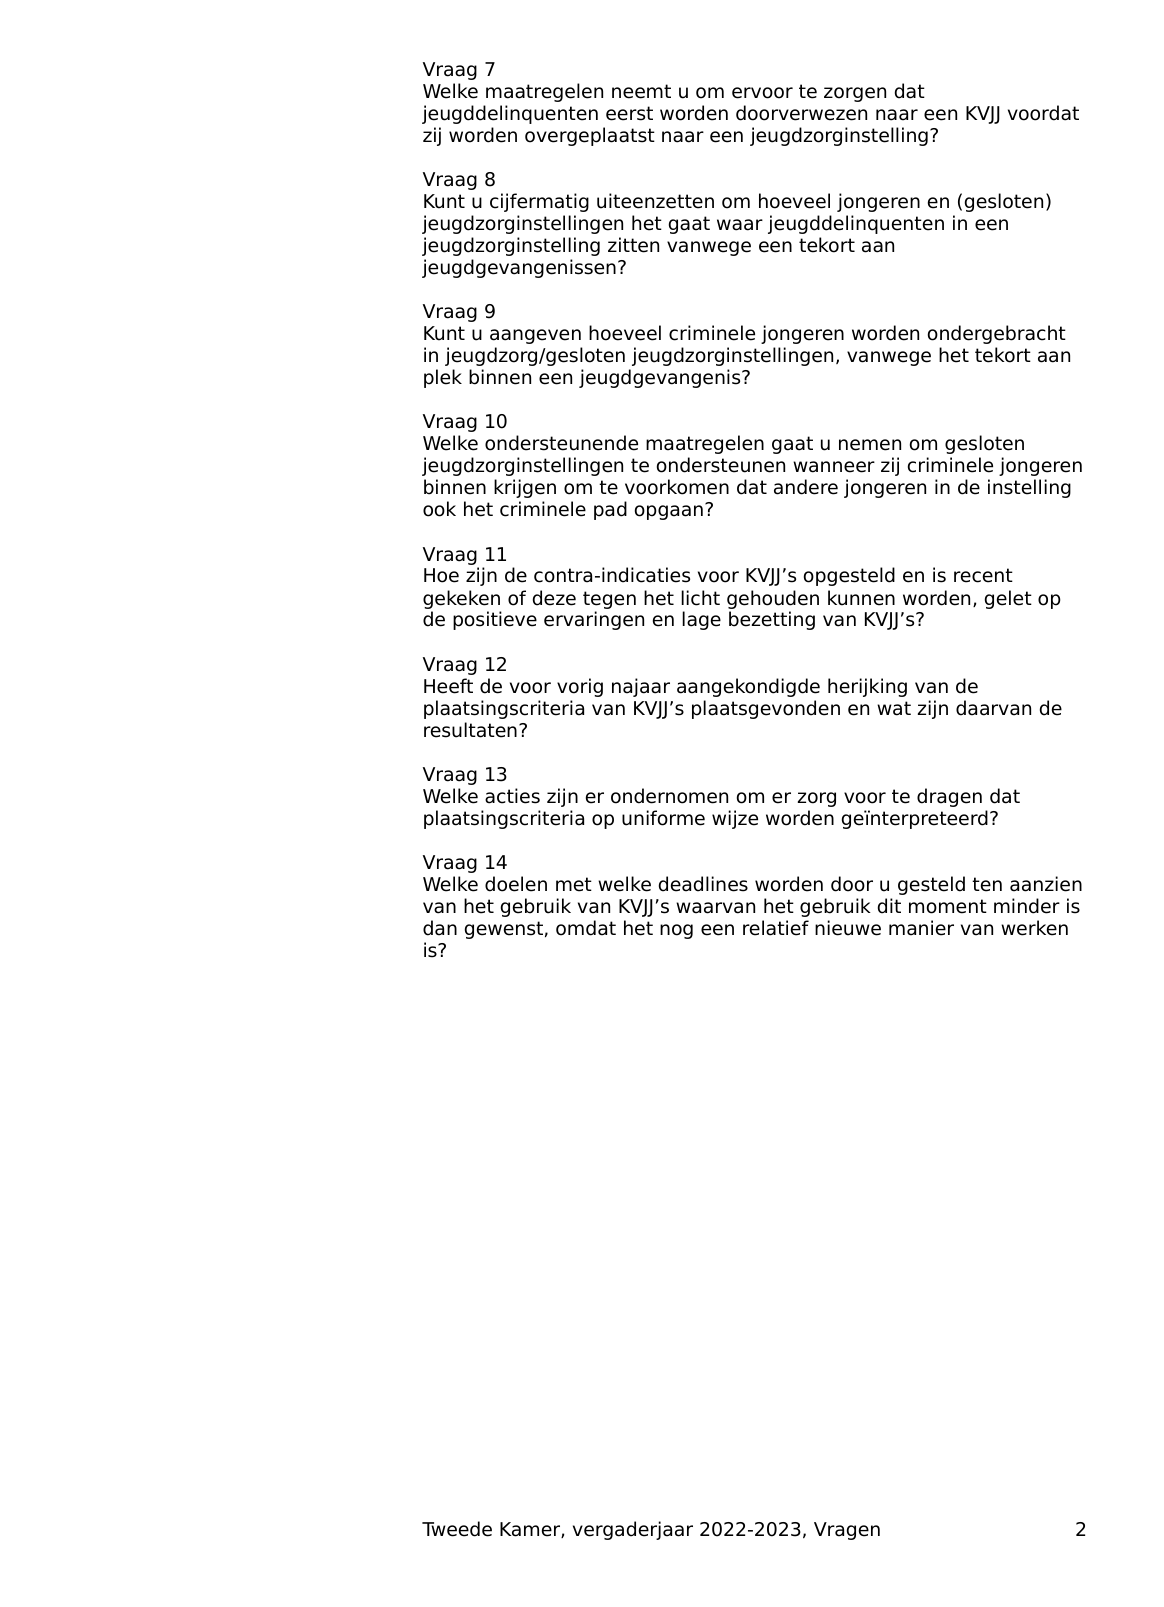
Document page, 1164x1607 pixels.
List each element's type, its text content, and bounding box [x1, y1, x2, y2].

text Vraag 13 [422, 764, 1087, 786]
text Vraag 9 [422, 301, 1087, 323]
text Kunt u aangeven hoeveel criminele jongeren worden ondergebracht in jeugdzorg/gesloten jeugdzorginstellingen, vanwege het tekort aan plek binnen een jeugdgevangenis? [422, 323, 1087, 389]
text Heeft de voor vorig najaar aangekondigde herijking van de plaatsingscriteria van KVJJ’s plaatsgevonden en wat zijn daarvan de resultaten? [422, 676, 1087, 741]
text Welke doelen met welke deadlines worden door u gesteld ten aanzien van het gebruik van KVJJ’s waarvan het gebruik dit moment minder is dan gewenst, omdat het nog een relatief nieuwe manier van werken is? [422, 874, 1087, 962]
text Vraag 8 [422, 169, 1087, 191]
text Vraag 7 [422, 59, 1087, 81]
text Vraag 10 [422, 411, 1087, 433]
text Welke maatregelen neemt u om ervoor te zorgen dat jeugddelinquenten eerst worden doorverwezen naar een KVJJ voordat zij worden overgeplaatst naar een jeugdzorginstelling? [422, 81, 1087, 147]
text Vraag 12 [422, 653, 1087, 676]
text Welke acties zijn er ondernomen om er zorg voor te dragen dat plaatsingscriteria op uniforme wijze worden geïnterpreteerd? [422, 786, 1087, 829]
text Vraag 11 [422, 543, 1087, 565]
text Welke ondersteunende maatregelen gaat u nemen om gesloten jeugdzorginstellingen te ondersteunen wanneer zij criminele jongeren binnen krijgen om te voorkomen dat andere jongeren in de instelling ook het criminele pad opgaan? [422, 433, 1087, 521]
text Kunt u cijfermatig uiteenzetten om hoeveel jongeren en (gesloten) jeugdzorginstellingen het gaat waar jeugddelinquenten in een jeugdzorginstelling zitten vanwege een tekort aan jeugdgevangenissen? [422, 191, 1087, 279]
text Hoe zijn de contra-indicaties voor KVJJ’s opgesteld en is recent gekeken of deze tegen het licht gehouden kunnen worden, gelet op de positieve ervaringen en lage bezetting van KVJJ’s? [422, 565, 1087, 631]
text Vraag 14 [422, 852, 1087, 874]
